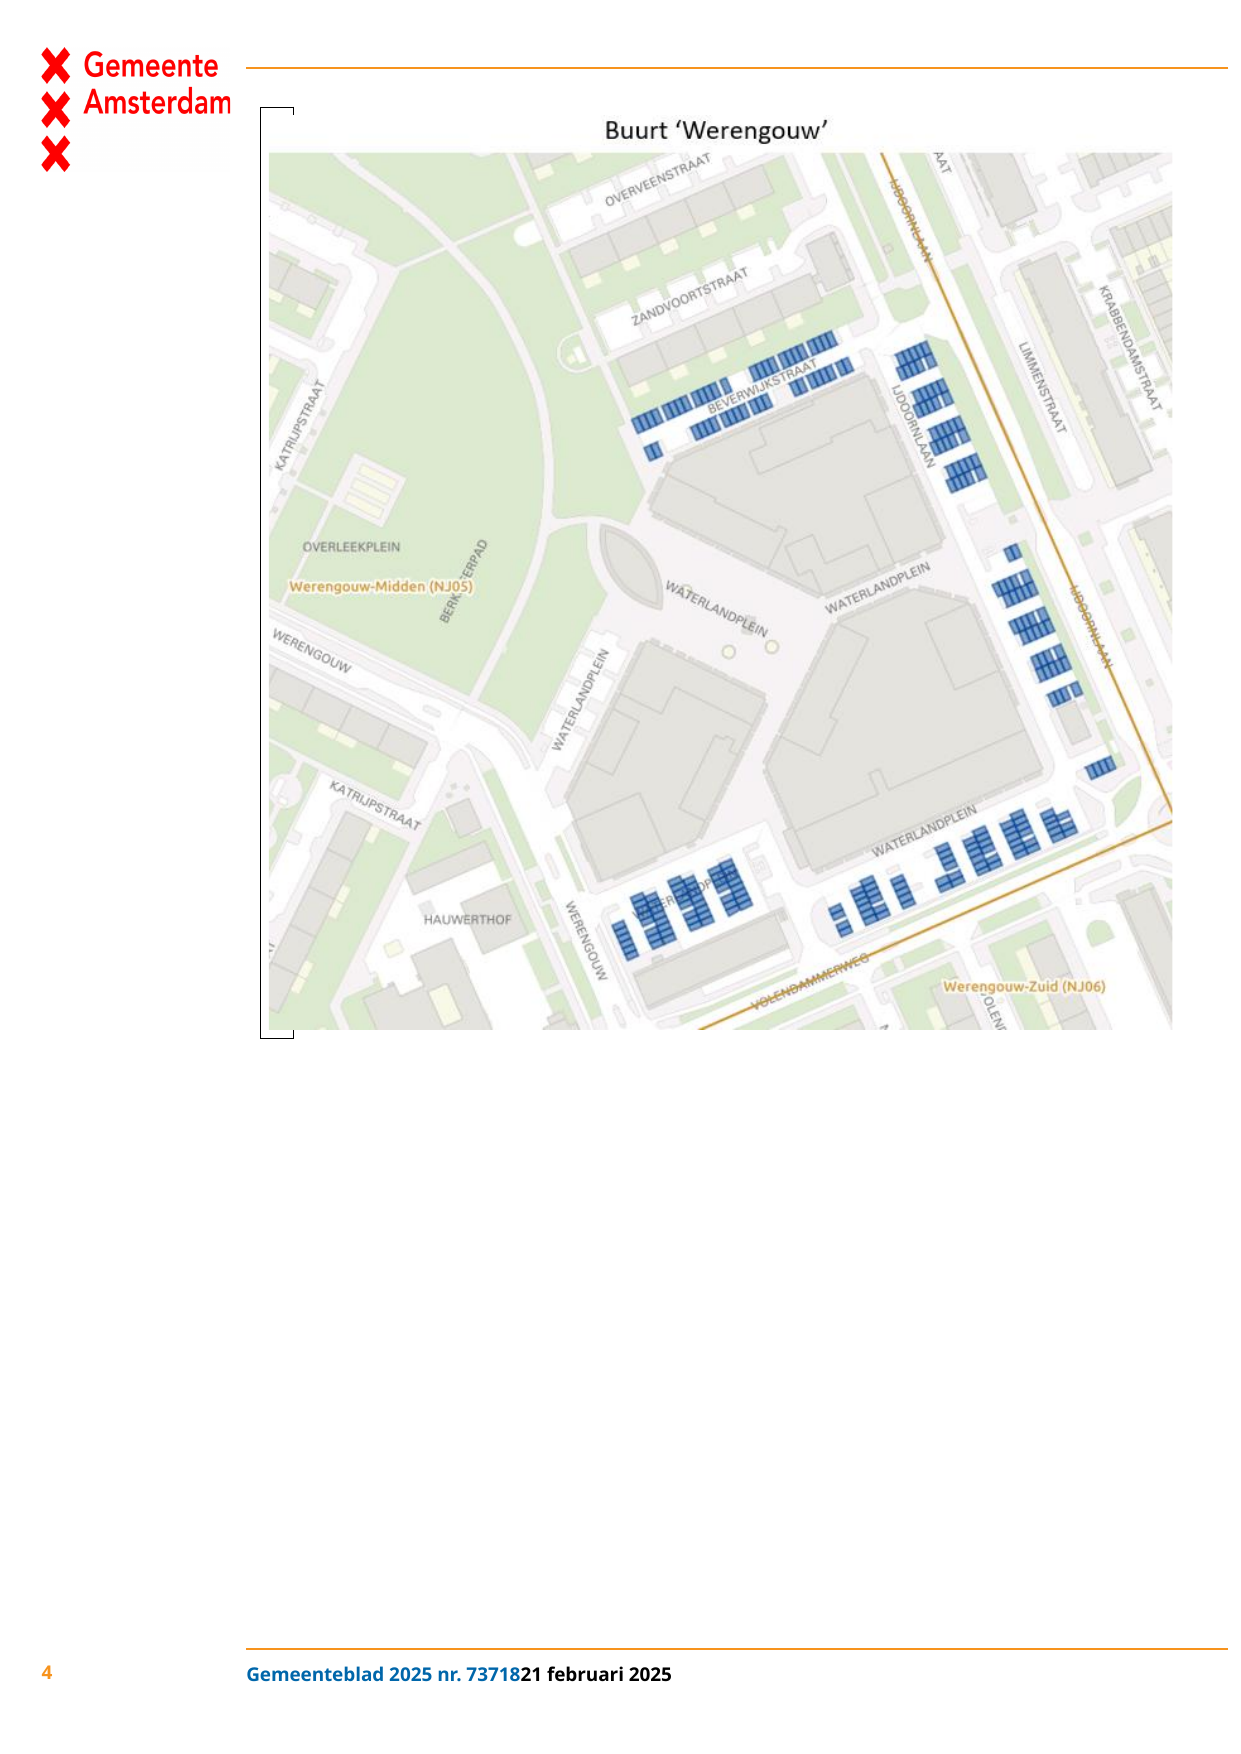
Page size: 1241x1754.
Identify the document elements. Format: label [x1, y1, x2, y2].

picture [268, 115, 1173, 1030]
picture [41, 47, 231, 172]
